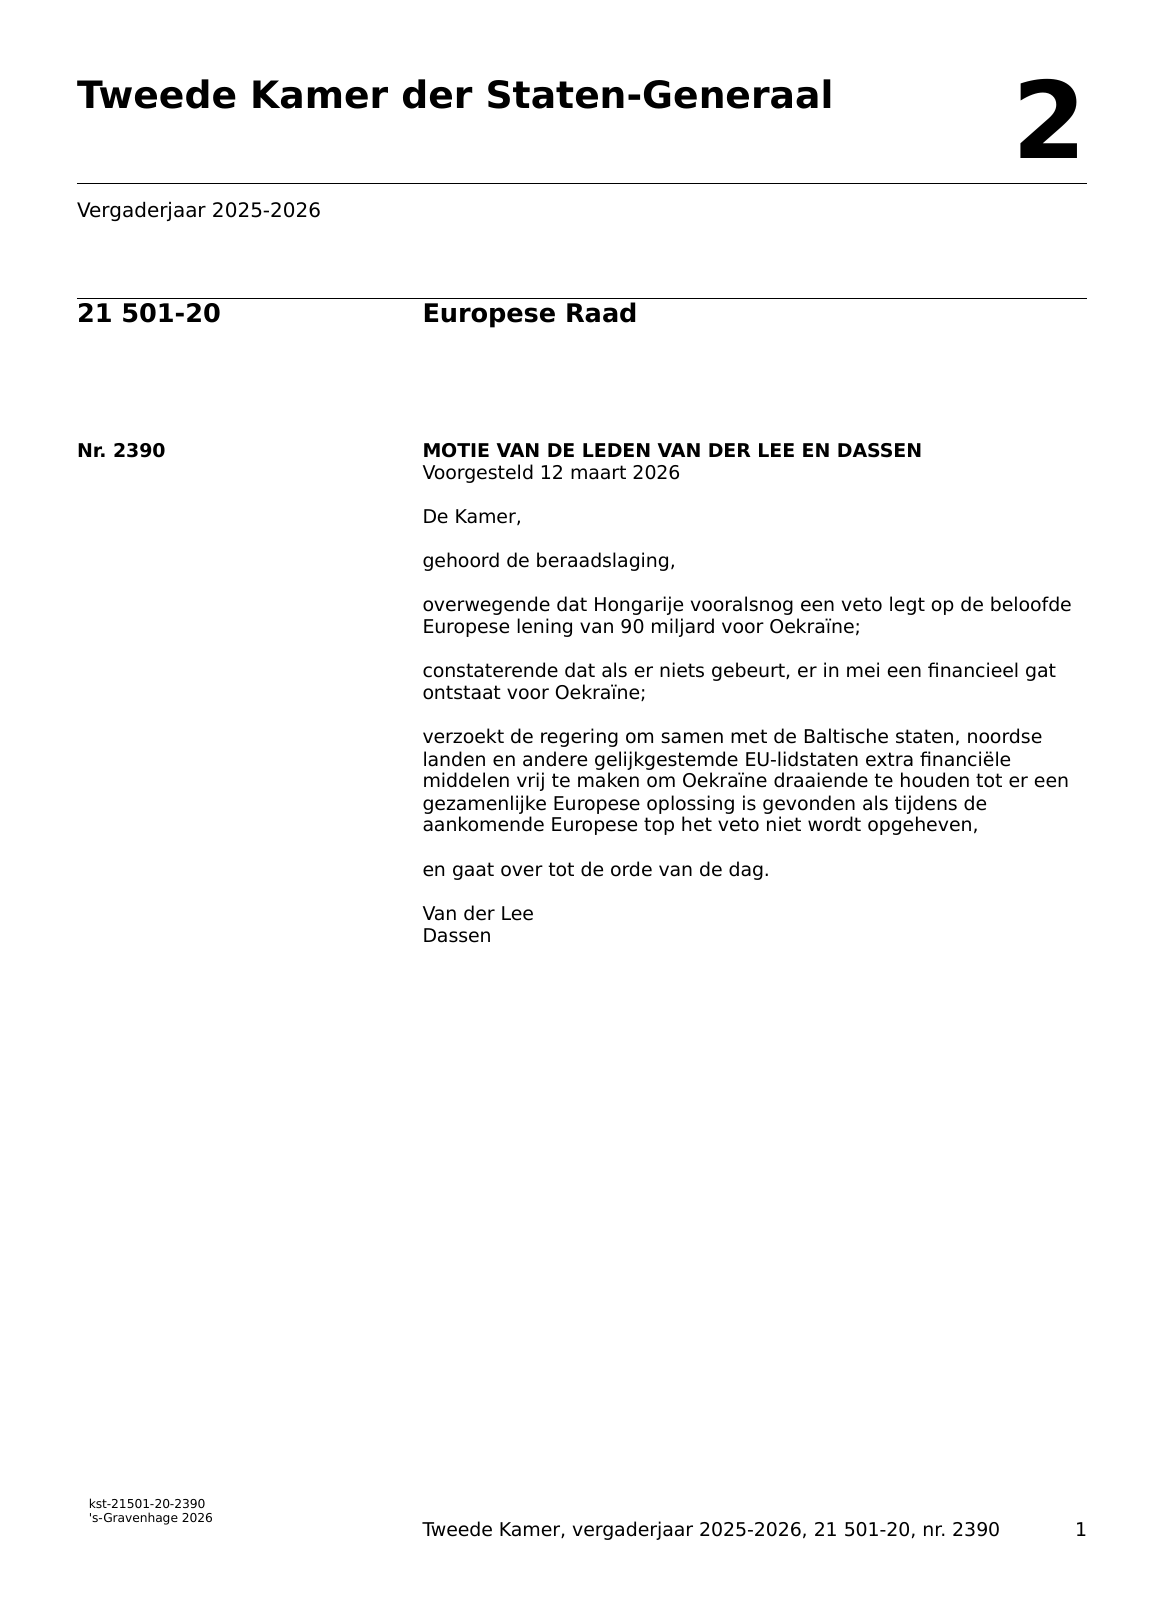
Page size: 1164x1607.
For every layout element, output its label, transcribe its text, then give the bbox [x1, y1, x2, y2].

subtitle 21 501-20 Europese Raad [77, 299, 1087, 329]
text gehoord de beraadslaging, [422, 550, 1087, 572]
text kst-21501-20-2390 [88, 1497, 323, 1511]
subtitle Nr. 2390 MOTIE VAN DE LEDEN VAN DER LEE EN DASSEN [77, 440, 1087, 462]
text 's-Gravenhage 2026 [88, 1511, 323, 1525]
table_header Tweede Kamer der Staten-Generaal [77, 59, 886, 183]
text overwegende dat Hongarije vooralsnog een veto legt op de beloofde Europese lening van 90 miljard voor Oekraïne; [422, 594, 1087, 638]
text Van der Lee [422, 903, 1087, 925]
text verzoekt de regering om samen met de Baltische staten, noordse landen en andere gelijkgestemde EU-lidstaten extra financiële middelen vrij te maken om Oekraïne draaiende te houden tot er een gezamenlijke Europese oplossing is gevonden als tijdens de aankomende Europese top het veto niet wordt opgeheven, [422, 726, 1087, 836]
text Voorgesteld 12 maart 2026 [422, 462, 1087, 484]
text De Kamer, [422, 506, 1087, 528]
text Dassen [422, 925, 1087, 947]
text en gaat over tot de orde van de dag. [422, 858, 1087, 881]
text constaterende dat als er niets gebeurt, er in mei een financieel gat ontstaat voor Oekraïne; [422, 660, 1087, 704]
table_header 2 [886, 59, 1087, 183]
table_cell Vergaderjaar 2025-2026 [77, 184, 1087, 298]
